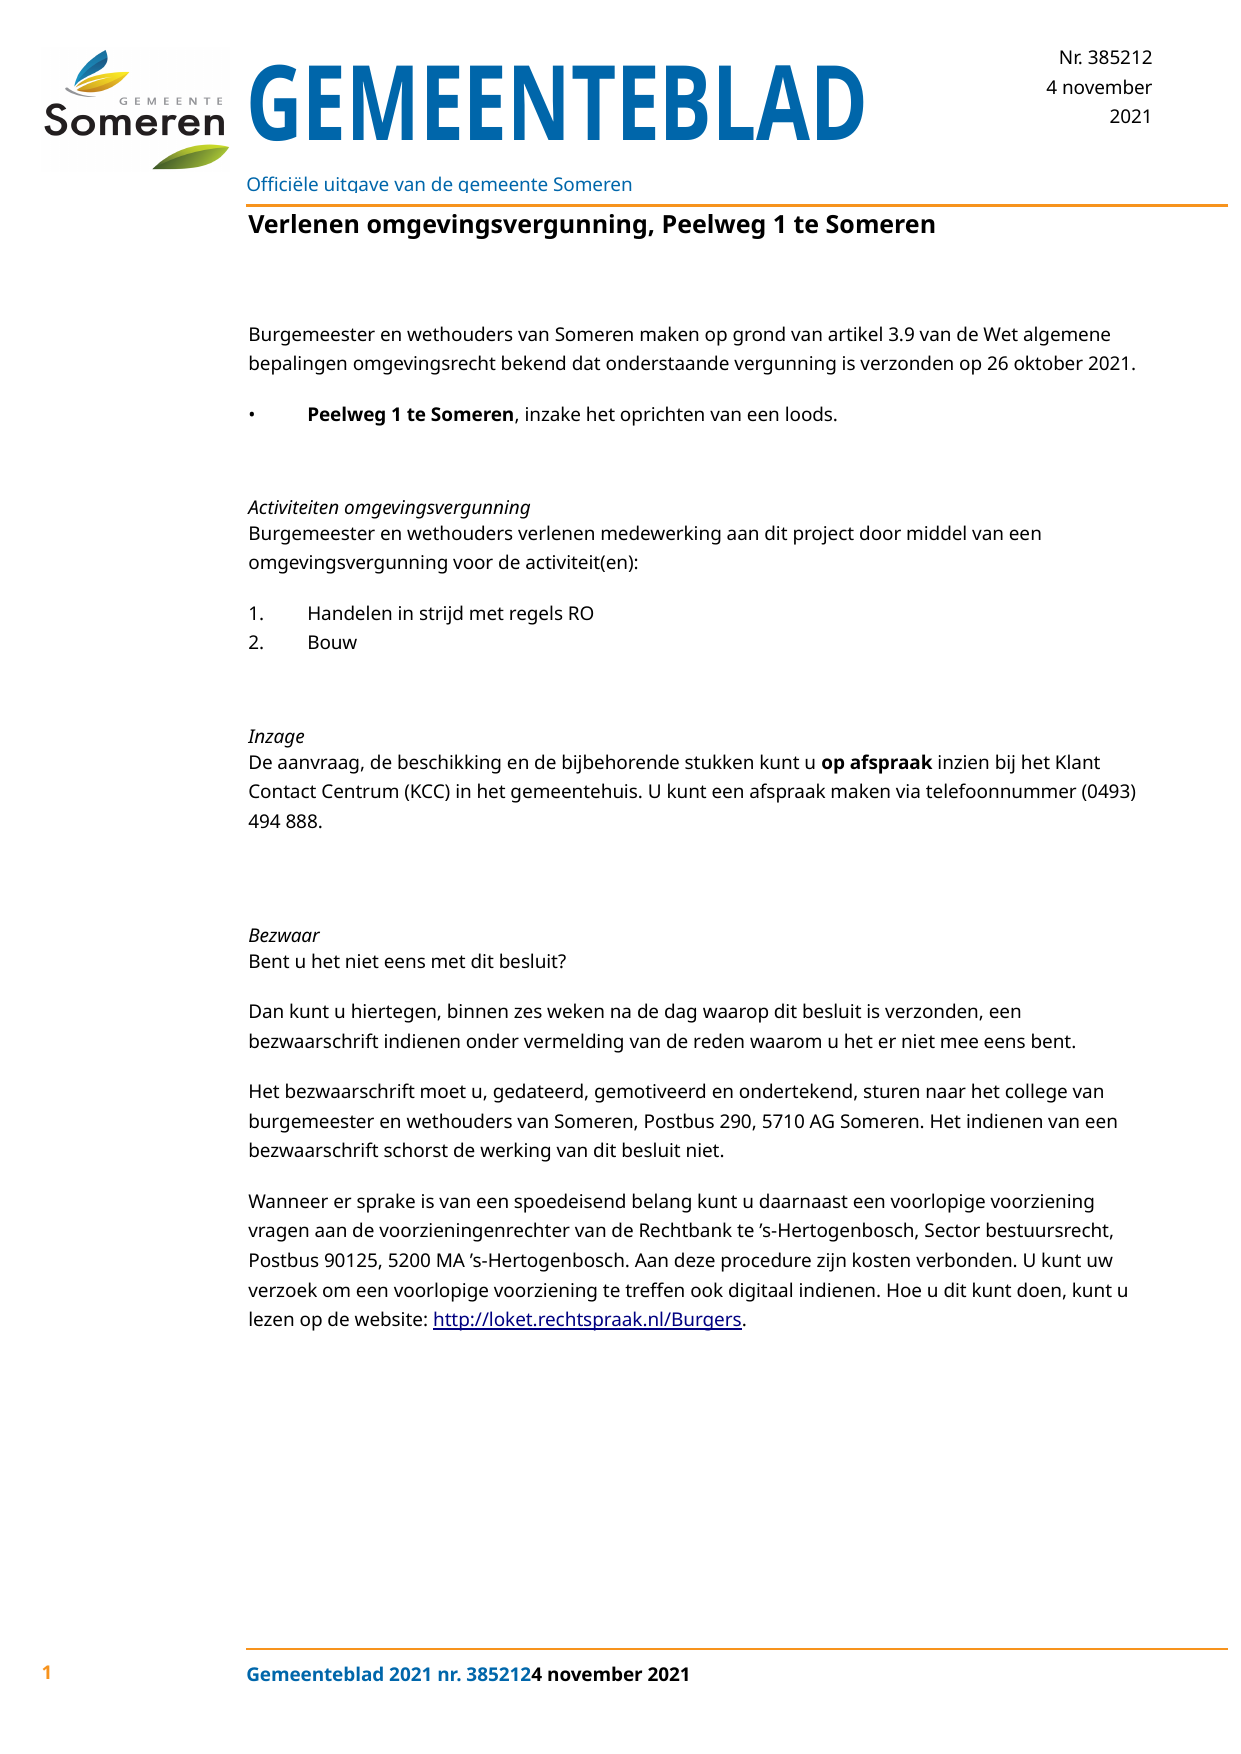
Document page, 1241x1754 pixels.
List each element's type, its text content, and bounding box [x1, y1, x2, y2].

list Bouw [248, 629, 1152, 655]
text Inzage [248, 723, 1152, 749]
text Bezwaar [248, 922, 1152, 948]
picture [41, 47, 231, 172]
text Wanneer er sprake is van een spoedeisend belang kunt u daarnaast een voorlopige voorziening vragen aan de voorzieningenrechter van de Rechtbank te ’s-Hertogenbosch, Sector bestuursrecht, Postbus 90125, 5200 MA ’s-Hertogenbosch. Aan deze procedure zijn kosten verbonden. U kunt uw verzoek om een voorlopige voorziening te treffen ook digitaal indienen. Hoe u dit kunt doen, kunt u lezen op de website: http://loket.rechtspraak.nl/Burgers. [248, 1188, 1152, 1332]
text Verlenen omgevingsvergunning, Peelweg 1 te Someren [248, 207, 1152, 241]
text Burgemeester en wethouders van Someren maken op grond van artikel 3.9 van de Wet algemene bepalingen omgevingsrecht bekend dat onderstaande vergunning is verzonden op 26 oktober 2021. [248, 321, 1152, 376]
text Burgemeester en wethouders verlenen medewerking aan dit project door middel van een omgevingsvergunning voor de activiteit(en): [248, 520, 1152, 575]
list Peelweg 1 te Someren, inzake het oprichten van een loods. [248, 401, 1152, 426]
text Het bezwaarschrift moet u, gedateerd, gemotiveerd en ondertekend, sturen naar het college van burgemeester en wethouders van Someren, Postbus 290, 5710 AG Someren. Het indienen van een bezwaarschrift schorst de werking van dit besluit niet. [248, 1078, 1152, 1163]
text Dan kunt u hiertegen, binnen zes weken na de dag waarop dit besluit is verzonden, een bezwaarschrift indienen onder vermelding van de reden waarom u het er niet mee eens bent. [248, 998, 1152, 1054]
text Bent u het niet eens met dit besluit? [248, 948, 1152, 974]
text De aanvraag, de beschikking en de bijbehorende stukken kunt u op afspraak inzien bij het Klant Contact Centrum (KCC) in het gemeentehuis. U kunt een afspraak maken via telefoonnummer (0493) 494 888. [248, 749, 1152, 834]
text Activiteiten omgevingsvergunning [248, 494, 1152, 520]
list Handelen in strijd met regels RO [248, 600, 1152, 626]
